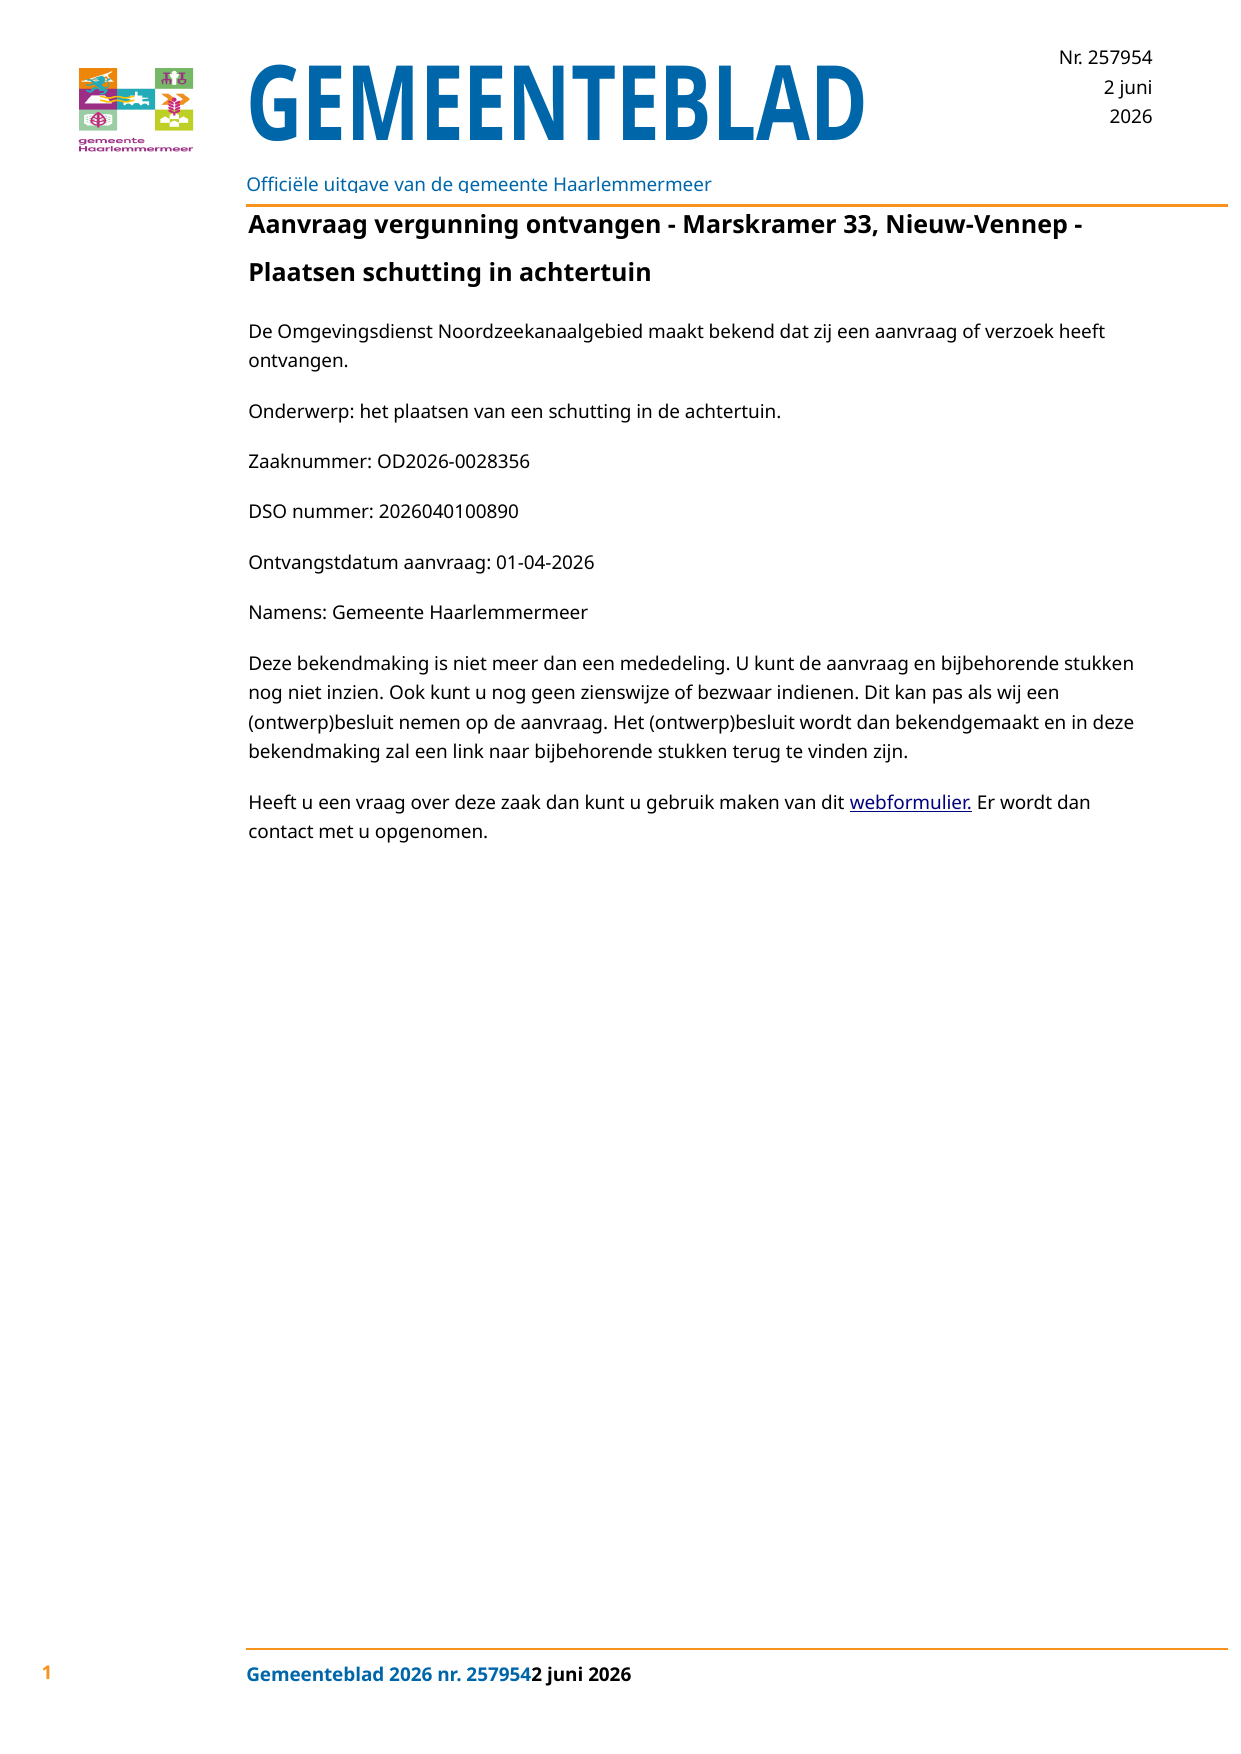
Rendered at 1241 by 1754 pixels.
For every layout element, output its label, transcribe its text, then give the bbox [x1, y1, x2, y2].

text Onderwerp: het plaatsen van een schutting in de achtertuin. [248, 398, 1152, 424]
text Heeft u een vraag over deze zaak dan kunt u gebruik maken van dit webformulier. Er wordt dan contact met u opgenomen. [248, 789, 1152, 844]
text Aanvraag vergunning ontvangen - Marskramer 33, Nieuw-Vennep - Plaatsen schutting in achtertuin [248, 207, 1152, 288]
text De Omgevingsdienst Noordzeekanaalgebied maakt bekend dat zij een aanvraag of verzoek heeft ontvangen. [248, 318, 1152, 373]
text Namens: Gemeente Haarlemmermeer [248, 599, 1152, 625]
picture [41, 47, 231, 172]
text Ontvangstdatum aanvraag: 01-04-2026 [248, 549, 1152, 575]
text DSO nummer: 2026040100890 [248, 499, 1152, 524]
text Zaaknummer: OD2026-0028356 [248, 448, 1152, 474]
text Deze bekendmaking is niet meer dan een mededeling. U kunt de aanvraag en bijbehorende stukken nog niet inzien. Ook kunt u nog geen zienswijze of bezwaar indienen. Dit kan pas als wij een (ontwerp)besluit nemen op de aanvraag. Het (ontwerp)besluit wordt dan bekendgemaakt en in deze bekendmaking zal een link naar bijbehorende stukken terug te vinden zijn. [248, 650, 1152, 764]
